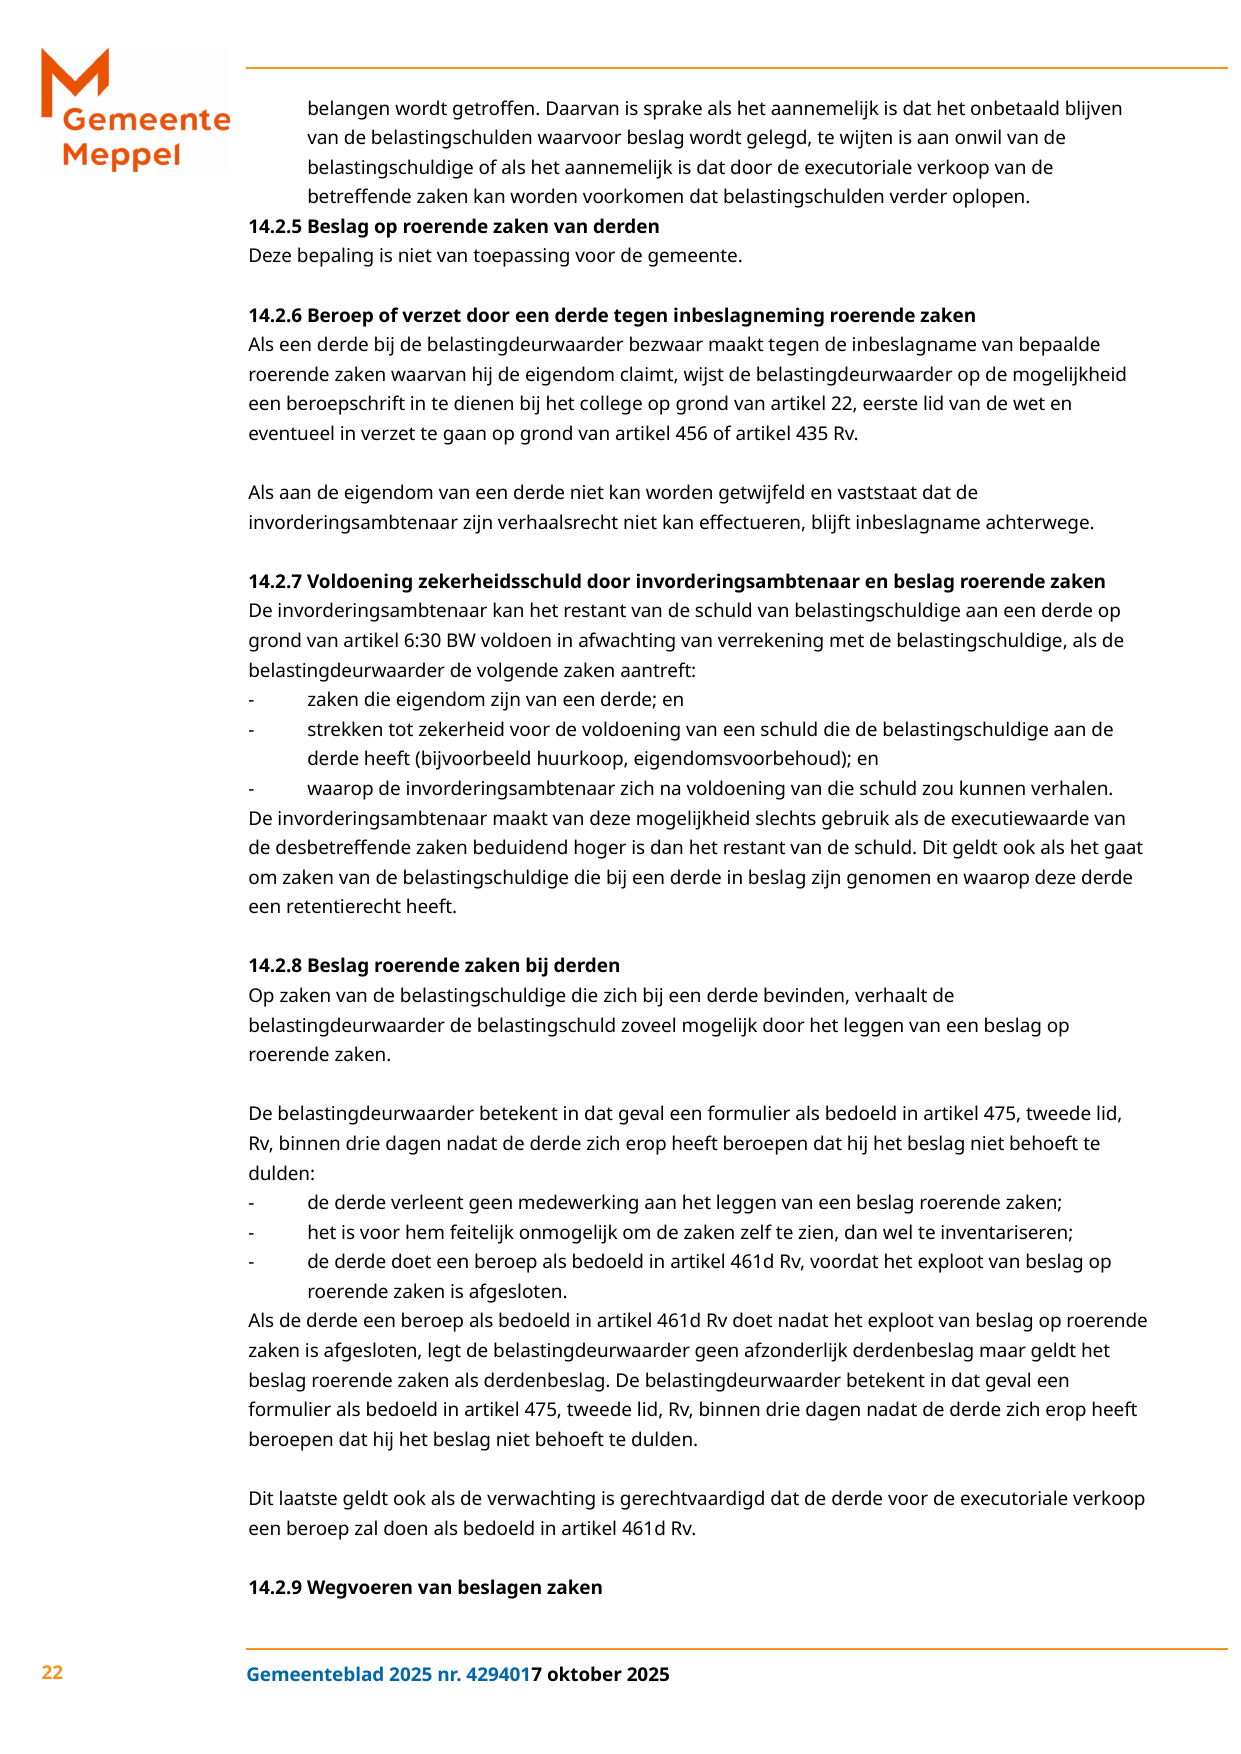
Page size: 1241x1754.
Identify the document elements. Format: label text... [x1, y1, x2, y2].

text 14.2.7 Voldoening zekerheidsschuld door invorderingsambtenaar en beslag roerende zaken [248, 568, 1152, 594]
list het is voor hem feitelijk onmogelijk om de zaken zelf te zien, dan wel te inventariseren; [248, 1219, 1152, 1245]
text De belastingdeurwaarder betekent in dat geval een formulier als bedoeld in artikel 475, tweede lid, Rv, binnen drie dagen nadat de derde zich erop heeft beroepen dat hij het beslag niet behoeft te dulden: [248, 1101, 1152, 1186]
text 14.2.5 Beslag op roerende zaken van derden [248, 213, 1152, 239]
picture [41, 47, 231, 172]
list de derde doet een beroep als bedoeld in artikel 461d Rv, voordat het exploot van beslag op roerende zaken is afgesloten. [248, 1248, 1152, 1304]
text Deze bepaling is niet van toepassing voor de gemeente. [248, 243, 1152, 268]
list de derde verleent geen medewerking aan het leggen van een beslag roerende zaken; [248, 1189, 1152, 1215]
text 14.2.6 Beroep of verzet door een derde tegen inbeslagneming roerende zaken [248, 302, 1152, 328]
text 14.2.9 Wegvoeren van beslagen zaken [248, 1574, 1152, 1600]
text Dit laatste geldt ook als de verwachting is gerechtvaardigd dat de derde voor de executoriale verkoop een beroep zal doen als bedoeld in artikel 461d Rv. [248, 1485, 1152, 1541]
list waarop de invorderingsambtenaar zich na voldoening van die schuld zou kunnen verhalen. [248, 775, 1152, 801]
text 14.2.8 Beslag roerende zaken bij derden [248, 953, 1152, 978]
text De invorderingsambtenaar maakt van deze mogelijkheid slechts gebruik als de executiewaarde van de desbetreffende zaken beduidend hoger is dan het restant van de schuld. Dit geldt ook als het gaat om zaken van de belastingschuldige die bij een derde in beslag zijn genomen en waarop deze derde een retentierecht heeft. [248, 805, 1152, 919]
list belangen wordt getroffen. Daarvan is sprake als het aannemelijk is dat het onbetaald blijven van de belastingschulden waarvoor beslag wordt gelegd, te wijten is aan onwil van de belastingschuldige of als het aannemelijk is dat door de executoriale verkoop van de betreffende zaken kan worden voorkomen dat belastingschulden verder oplopen. [248, 95, 1152, 209]
text De invorderingsambtenaar kan het restant van de schuld van belastingschuldige aan een derde op grond van artikel 6:30 BW voldoen in afwachting van verrekening met de belastingschuldige, als de belastingdeurwaarder de volgende zaken aantreft: [248, 598, 1152, 683]
list strekken tot zekerheid voor de voldoening van een schuld die de belastingschuldige aan de derde heeft (bijvoorbeeld huurkoop, eigendomsvoorbehoud); en [248, 716, 1152, 771]
text Op zaken van de belastingschuldige die zich bij een derde bevinden, verhaalt de belastingdeurwaarder de belastingschuld zoveel mogelijk door het leggen van een beslag op roerende zaken. [248, 982, 1152, 1067]
text Als de derde een beroep als bedoeld in artikel 461d Rv doet nadat het exploot van beslag op roerende zaken is afgesloten, legt de belastingdeurwaarder geen afzonderlijk derdenbeslag maar geldt het beslag roerende zaken als derdenbeslag. De belastingdeurwaarder betekent in dat geval een formulier als bedoeld in artikel 475, tweede lid, Rv, binnen drie dagen nadat de derde zich erop heeft beroepen dat hij het beslag niet behoeft te dulden. [248, 1308, 1152, 1452]
text Als een derde bij de belastingdeurwaarder bezwaar maakt tegen de inbeslagname van bepaalde roerende zaken waarvan hij de eigendom claimt, wijst de belastingdeurwaarder op de mogelijkheid een beroepschrift in te dienen bij het college op grond van artikel 22, eerste lid van de wet en eventueel in verzet te gaan op grond van artikel 456 of artikel 435 Rv. [248, 331, 1152, 446]
list zaken die eigendom zijn van een derde; en [248, 686, 1152, 712]
text Als aan de eigendom van een derde niet kan worden getwijfeld en vaststaat dat de invorderingsambtenaar zijn verhaalsrecht niet kan effectueren, blijft inbeslagname achterwege. [248, 479, 1152, 535]
